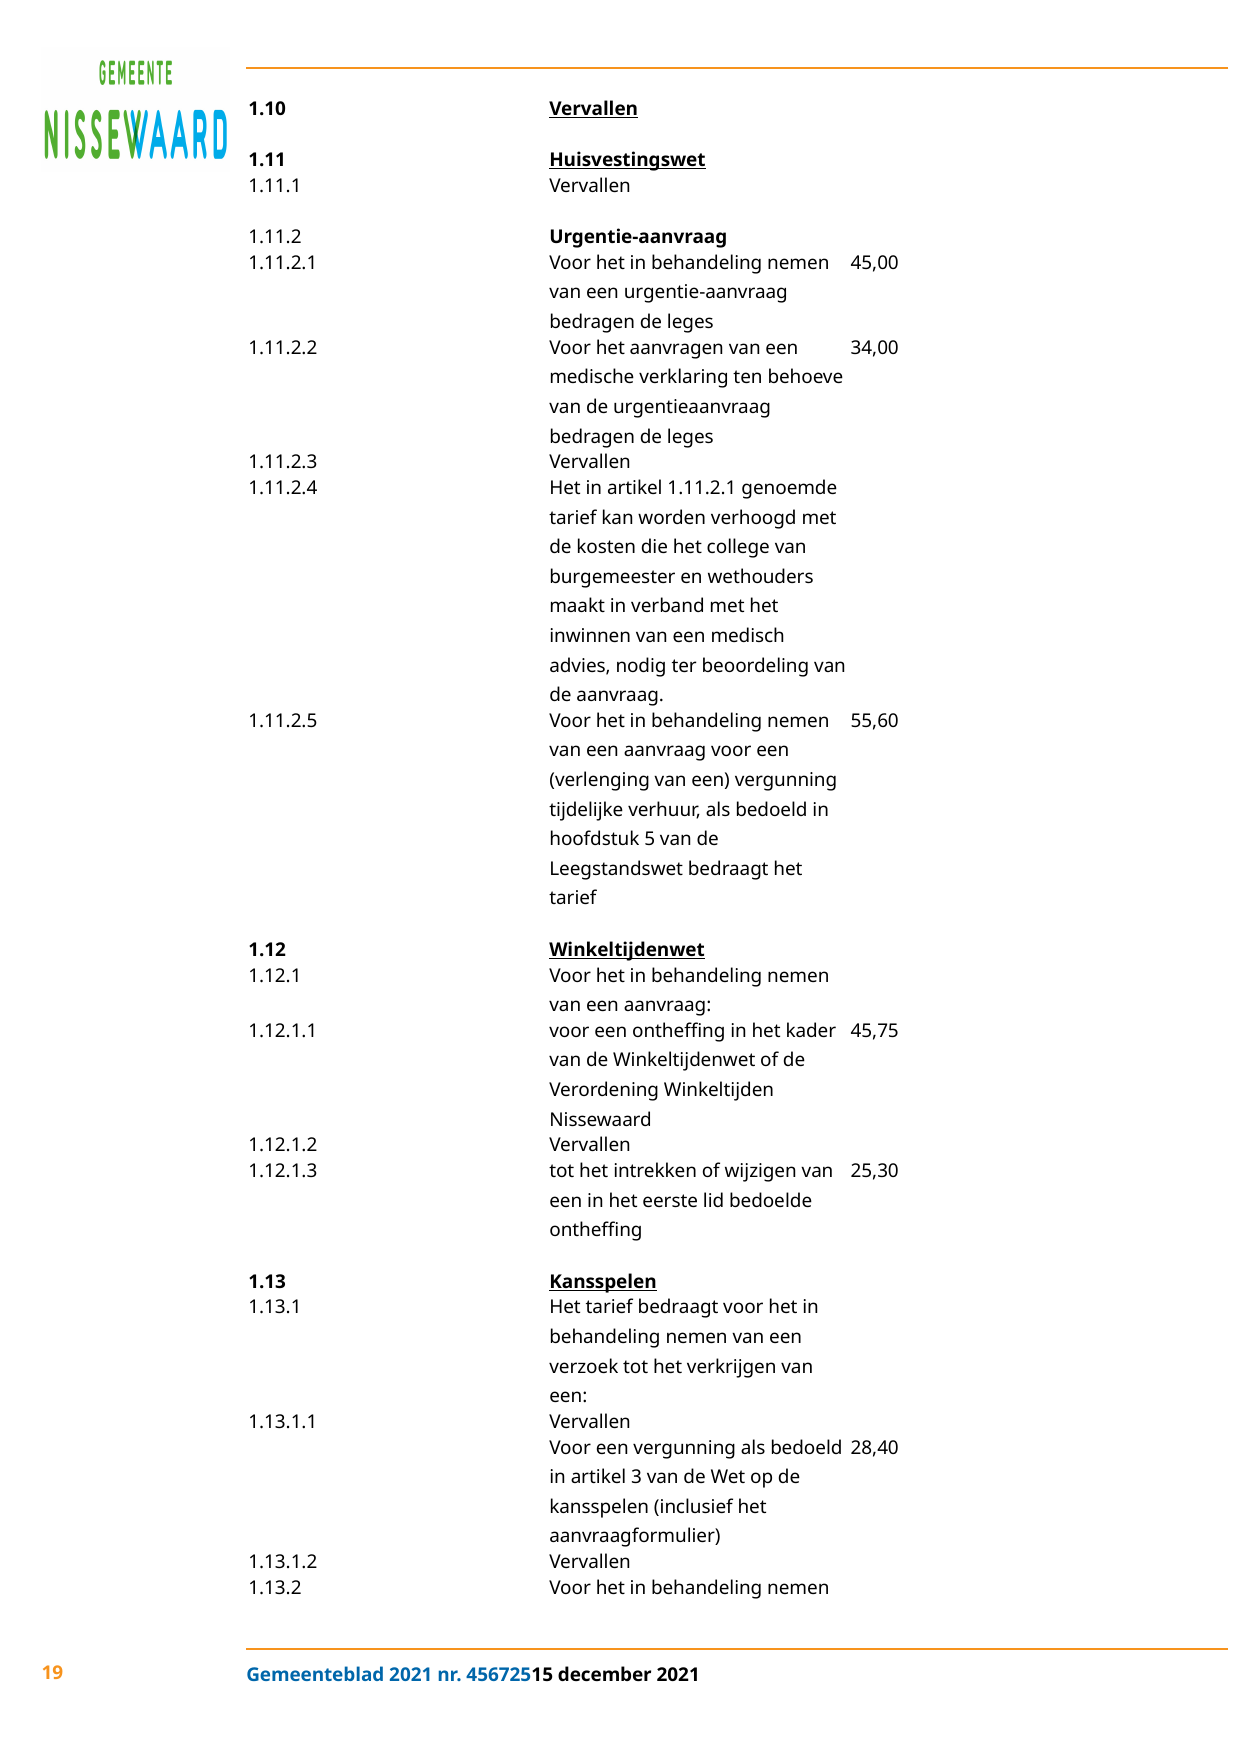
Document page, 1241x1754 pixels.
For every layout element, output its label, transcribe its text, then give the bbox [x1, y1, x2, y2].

table_cell 55,60 [850, 707, 1152, 910]
table_cell [850, 1132, 1152, 1157]
table_cell Vervallen [549, 449, 850, 474]
table_cell [850, 121, 1152, 146]
table_cell 1.11.2.3 [248, 449, 549, 474]
table_cell Vervallen [549, 172, 850, 198]
table_cell 1.13.2 [248, 1574, 549, 1600]
table_cell Kansspelen [549, 1268, 850, 1294]
table_cell 1.12.1.1 [248, 1017, 549, 1132]
table_cell [850, 1268, 1152, 1294]
table_cell 1.11.2.1 [248, 249, 549, 334]
table_cell [850, 1294, 1152, 1408]
table_cell [549, 198, 850, 223]
table_cell 1.11.2 [248, 224, 549, 249]
table_cell 28,40 [850, 1434, 1152, 1548]
table_cell 1.11.2.4 [248, 474, 549, 707]
table_cell 45,75 [850, 1017, 1152, 1132]
table_cell [850, 474, 1152, 707]
picture [41, 47, 231, 172]
table_cell [850, 936, 1152, 962]
table_cell 1.11 [248, 146, 549, 172]
table_cell Voor het in behandeling nemen van een aanvraag voor een (verlenging van een) vergunning tijdelijke verhuur, als bedoeld in hoofdstuk 5 van de Leegstandswet bedraagt het tarief [549, 707, 850, 910]
table_cell 25,30 [850, 1157, 1152, 1242]
table_cell 1.11.2.2 [248, 334, 549, 448]
table_cell [248, 1242, 549, 1268]
table_cell [850, 1548, 1152, 1574]
table_cell [549, 910, 850, 936]
table_cell [850, 224, 1152, 249]
table_cell Voor een vergunning als bedoeld in artikel 3 van de Wet op de kansspelen (inclusief het aanvraagformulier) [549, 1434, 850, 1548]
table_cell [850, 198, 1152, 223]
table_cell tot het intrekken of wijzigen van een in het eerste lid bedoelde ontheffing [549, 1157, 850, 1242]
table_cell Voor het in behandeling nemen [549, 1574, 850, 1600]
table_cell [850, 146, 1152, 172]
table_cell Voor het aanvragen van een medische verklaring ten behoeve van de urgentieaanvraag bedragen de leges [549, 334, 850, 448]
table_cell Winkeltijdenwet [549, 936, 850, 962]
table_cell Voor het in behandeling nemen van een urgentie-aanvraag bedragen de leges [549, 249, 850, 334]
table_cell [549, 121, 850, 146]
table_cell [850, 962, 1152, 1017]
table_cell 1.13.1.2 [248, 1548, 549, 1574]
table_cell [248, 121, 549, 146]
table_cell Het tarief bedraagt voor het in behandeling nemen van een verzoek tot het verkrijgen van een: [549, 1294, 850, 1408]
table_cell [850, 1574, 1152, 1600]
table_cell 1.13.1 [248, 1294, 549, 1408]
table_cell 1.13 [248, 1268, 549, 1294]
table_cell [248, 910, 549, 936]
table_cell Vervallen [549, 1548, 850, 1574]
table_cell 1.12 [248, 936, 549, 962]
table_cell 1.11.2.5 [248, 707, 549, 910]
table_cell 1.11.1 [248, 172, 549, 198]
table_cell 1.10 [248, 95, 549, 121]
table_cell Vervallen [549, 1408, 850, 1434]
table_cell 1.13.1.1 [248, 1408, 549, 1434]
table_cell Het in artikel 1.11.2.1 genoemde tarief kan worden verhoogd met de kosten die het college van burgemeester en wethouders maakt in verband met het inwinnen van een medisch advies, nodig ter beoordeling van de aanvraag. [549, 474, 850, 707]
table_cell 34,00 [850, 334, 1152, 448]
table_cell 45,00 [850, 249, 1152, 334]
table_cell [850, 172, 1152, 198]
table_cell voor een ontheffing in het kader van de Winkeltijdenwet of de Verordening Winkeltijden Nissewaard [549, 1017, 850, 1132]
table_cell [850, 95, 1152, 121]
table_cell Voor het in behandeling nemen van een aanvraag: [549, 962, 850, 1017]
table_cell 1.12.1 [248, 962, 549, 1017]
table_cell [850, 1408, 1152, 1434]
table_cell Urgentie-aanvraag [549, 224, 850, 249]
table_cell Vervallen [549, 1132, 850, 1157]
table_cell [850, 1242, 1152, 1268]
table_cell [549, 1242, 850, 1268]
table_cell [248, 198, 549, 223]
table_cell Huisvestingswet [549, 146, 850, 172]
table_cell 1.12.1.3 [248, 1157, 549, 1242]
table_cell [850, 449, 1152, 474]
table_cell [248, 1434, 549, 1548]
table_cell [850, 910, 1152, 936]
table_cell Vervallen [549, 95, 850, 121]
table_cell 1.12.1.2 [248, 1132, 549, 1157]
